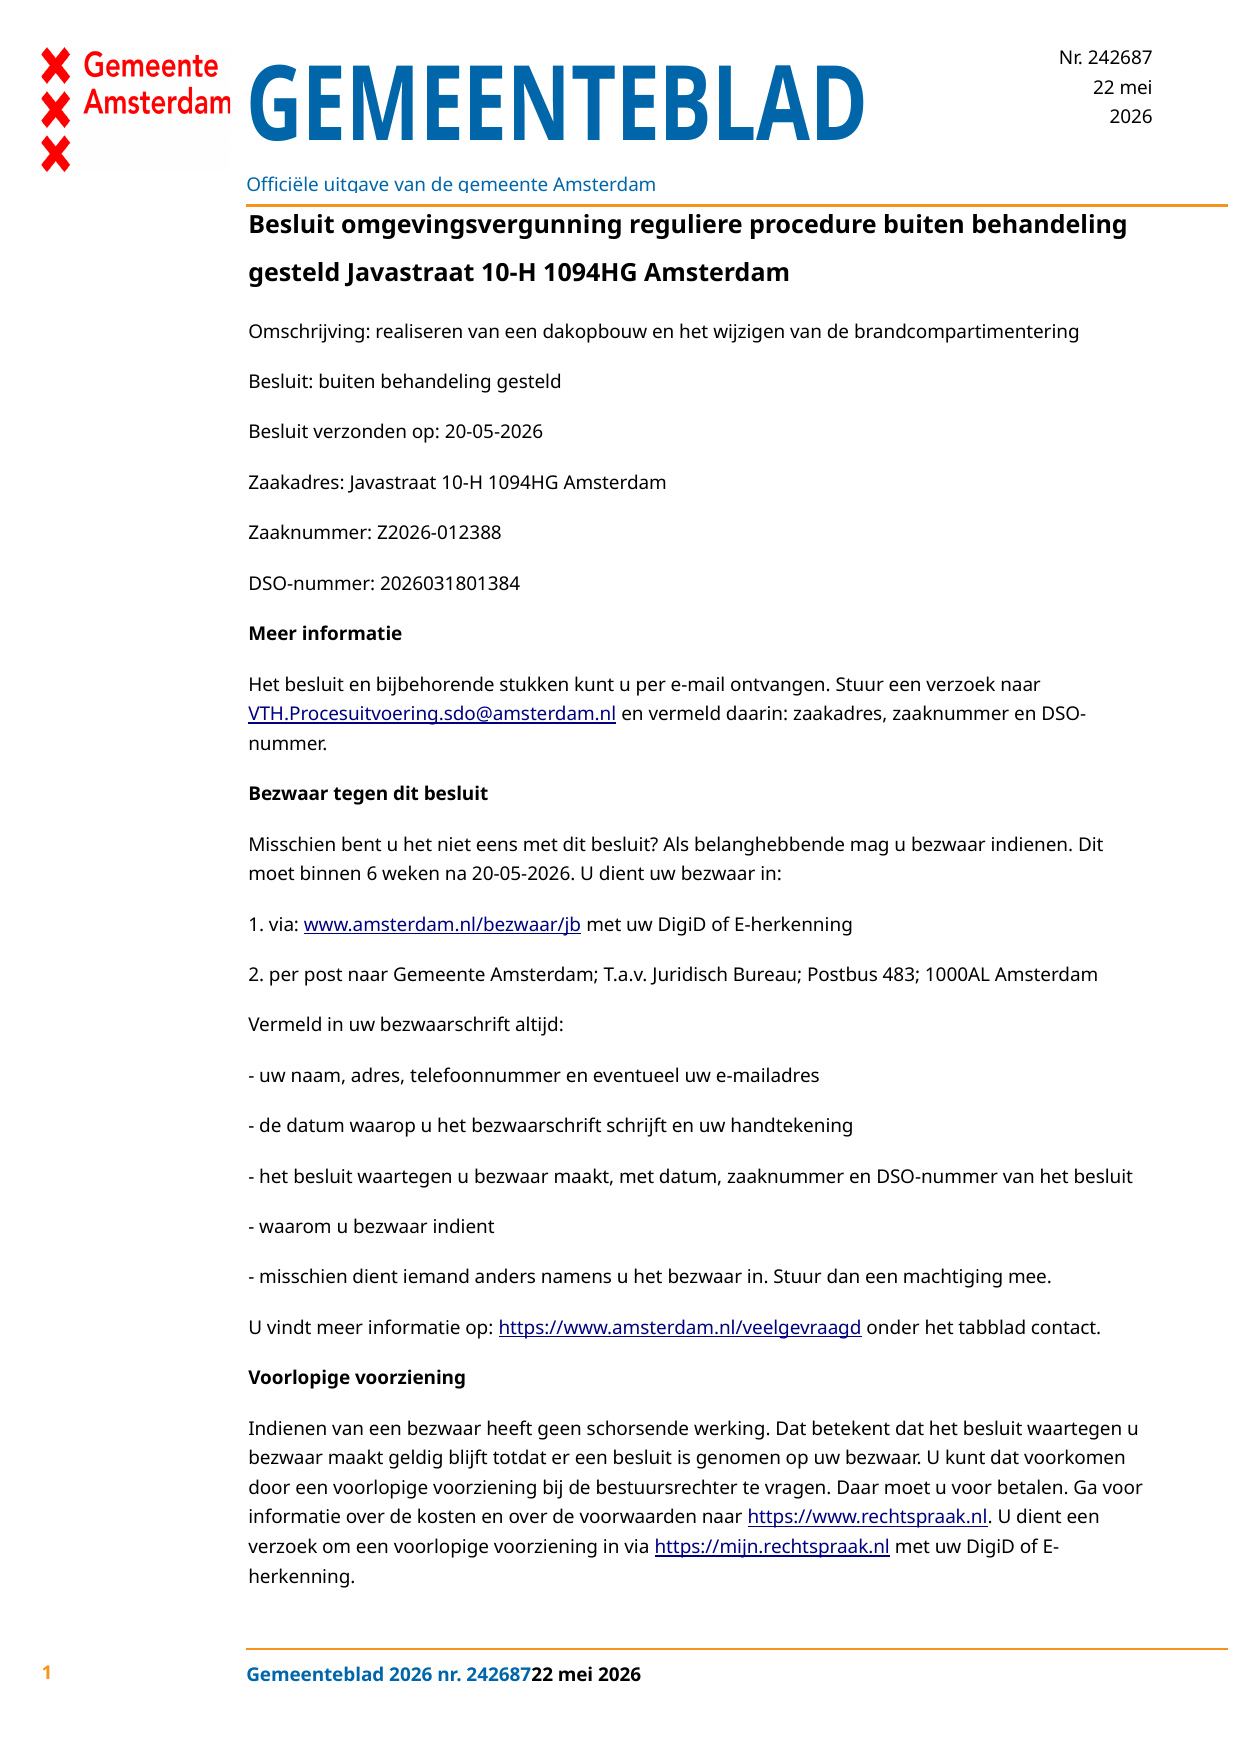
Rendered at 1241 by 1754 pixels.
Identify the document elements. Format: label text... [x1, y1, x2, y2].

text 1. via: www.amsterdam.nl/bezwaar/jb met uw DigiD of E-herkenning [248, 911, 1152, 937]
text - het besluit waartegen u bezwaar maakt, met datum, zaaknummer en DSO-nummer van het besluit [248, 1163, 1152, 1189]
text 2. per post naar Gemeente Amsterdam; T.a.v. Juridisch Bureau; Postbus 483; 1000AL Amsterdam [248, 961, 1152, 987]
picture [41, 47, 231, 172]
text Besluit verzonden op: 20-05-2026 [248, 419, 1152, 444]
text Misschien bent u het niet eens met dit besluit? Als belanghebbende mag u bezwaar indienen. Dit moet binnen 6 weken na 20-05-2026. U dient uw bezwaar in: [248, 831, 1152, 886]
text Besluit: buiten behandeling gesteld [248, 368, 1152, 394]
text - waarom u bezwaar indient [248, 1213, 1152, 1239]
text Het besluit en bijbehorende stukken kunt u per e-mail ontvangen. Stuur een verzoek naar VTH.Procesuitvoering.sdo@amsterdam.nl en vermeld daarin: zaakadres, zaaknummer en DSO-nummer. [248, 671, 1152, 756]
text DSO-nummer: 2026031801384 [248, 570, 1152, 596]
text - uw naam, adres, telefoonnummer en eventueel uw e-mailadres [248, 1062, 1152, 1088]
text Zaakadres: Javastraat 10-H 1094HG Amsterdam [248, 469, 1152, 495]
text - de datum waarop u het bezwaarschrift schrijft en uw handtekening [248, 1112, 1152, 1138]
text Indienen van een bezwaar heeft geen schorsende werking. Dat betekent dat het besluit waartegen u bezwaar maakt geldig blijft totdat er een besluit is genomen op uw bezwaar. U kunt dat voorkomen door een voorlopige voorziening bij de bestuursrechter te vragen. Daar moet u voor betalen. Ga voor informatie over de kosten en over de voorwaarden naar https://www.rechtspraak.nl. U dient een verzoek om een voorlopige voorziening in via https://mijn.rechtspraak.nl met uw DigiD of E-herkenning. [248, 1415, 1152, 1589]
text Vermeld in uw bezwaarschrift altijd: [248, 1012, 1152, 1037]
text Meer informatie [248, 620, 1152, 646]
text Besluit omgevingsvergunning reguliere procedure buiten behandeling gesteld Javastraat 10-H 1094HG Amsterdam [248, 207, 1152, 288]
text Voorlopige voorziening [248, 1364, 1152, 1390]
text - misschien dient iemand anders namens u het bezwaar in. Stuur dan een machtiging mee. [248, 1264, 1152, 1289]
text Omschrijving: realiseren van een dakopbouw en het wijzigen van de brandcompartimentering [248, 318, 1152, 344]
text Zaaknummer: Z2026-012388 [248, 519, 1152, 545]
text U vindt meer informatie op: https://www.amsterdam.nl/veelgevraagd onder het tabblad contact. [248, 1314, 1152, 1340]
text Bezwaar tegen dit besluit [248, 780, 1152, 806]
